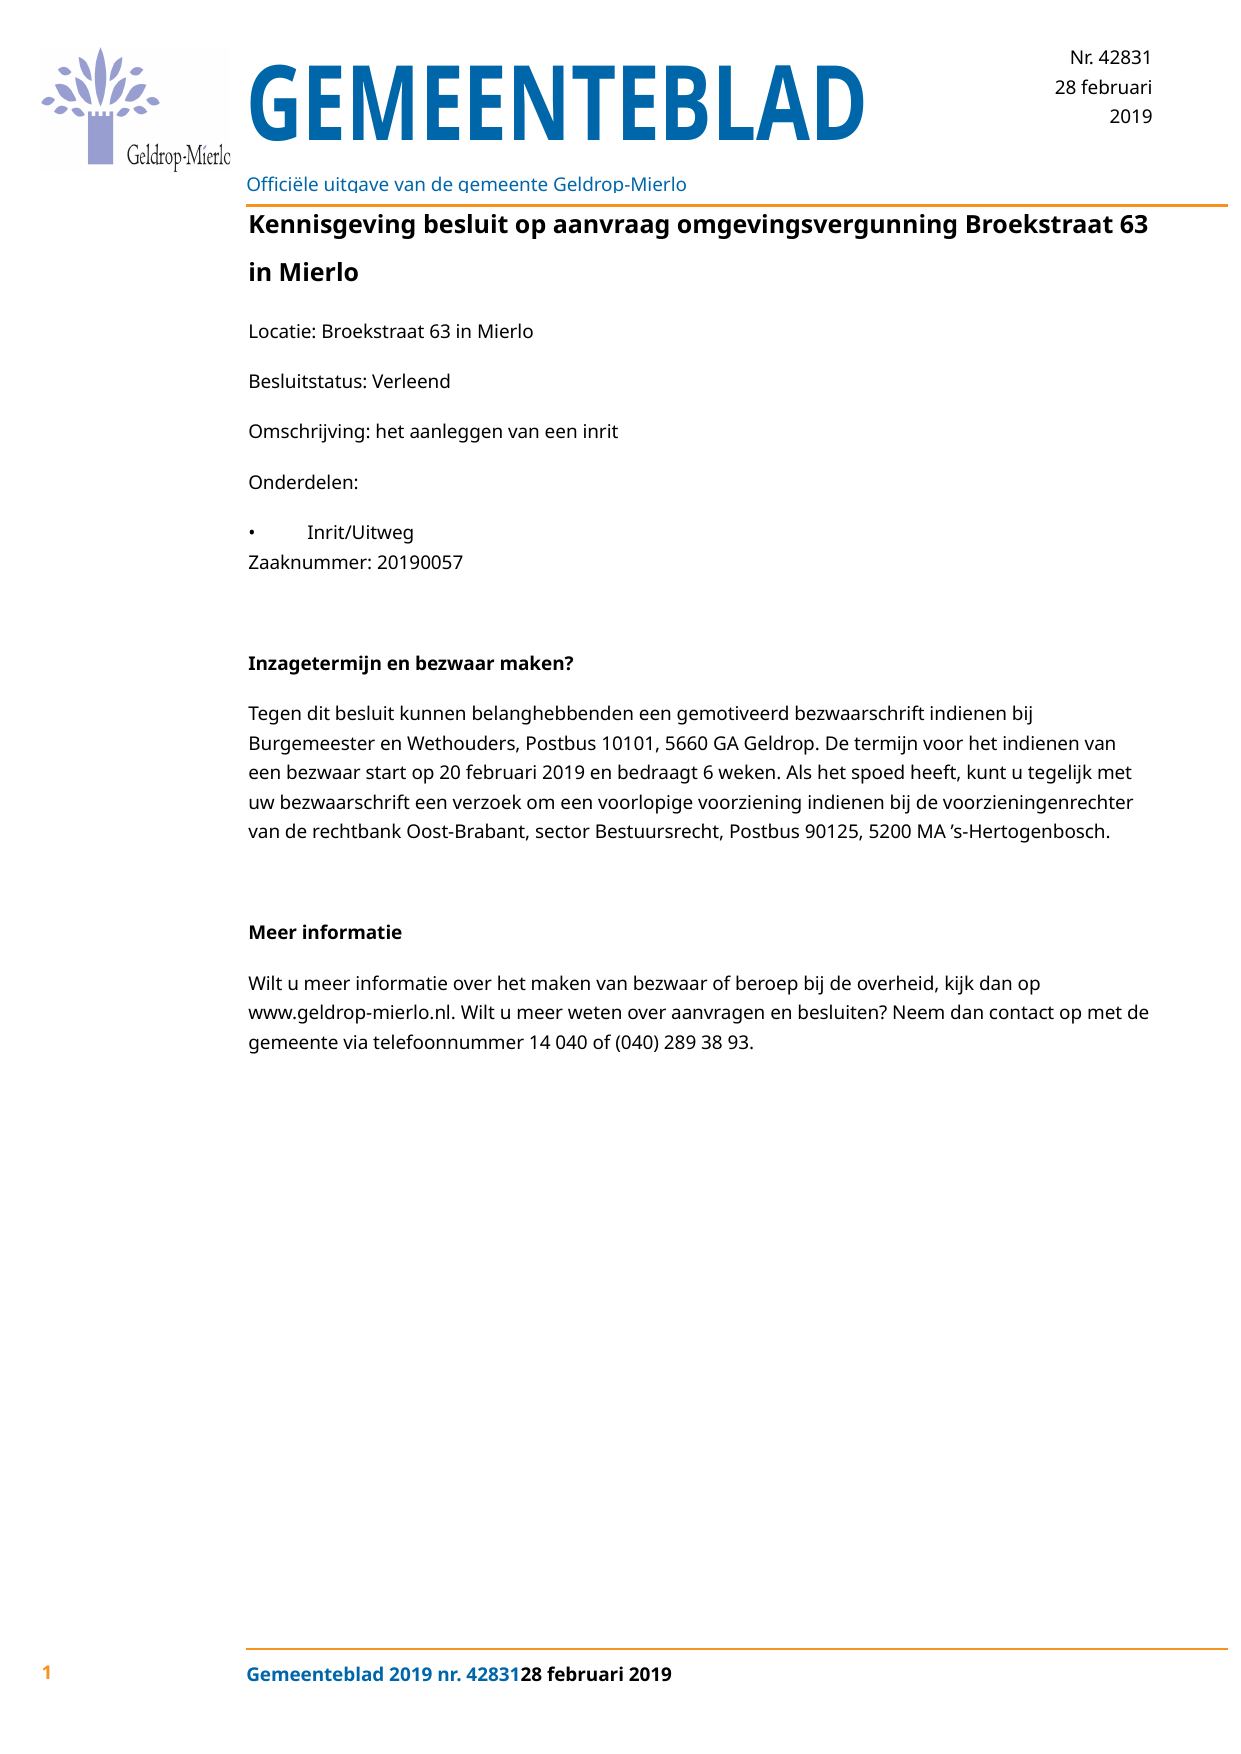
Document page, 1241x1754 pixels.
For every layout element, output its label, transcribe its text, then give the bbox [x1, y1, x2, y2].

picture [41, 47, 231, 172]
text Meer informatie [248, 919, 1152, 945]
text Wilt u meer informatie over het maken van bezwaar of beroep bij de overheid, kijk dan op www.geldrop-mierlo.nl. Wilt u meer weten over aanvragen en besluiten? Neem dan contact op met de gemeente via telefoonnummer 14 040 of (040) 289 38 93. [248, 970, 1152, 1055]
text Onderdelen: [248, 469, 1152, 495]
text Zaaknummer: 20190057 [248, 549, 1152, 575]
text Inzagetermijn en bezwaar maken? [248, 650, 1152, 676]
list Inrit/Uitweg [248, 519, 1152, 545]
text Besluitstatus: Verleend [248, 368, 1152, 394]
text Kennisgeving besluit op aanvraag omgevingsvergunning Broekstraat 63 in Mierlo [248, 207, 1152, 288]
text Locatie: Broekstraat 63 in Mierlo [248, 318, 1152, 344]
text Tegen dit besluit kunnen belanghebbenden een gemotiveerd bezwaarschrift indienen bij Burgemeester en Wethouders, Postbus 10101, 5660 GA Geldrop. De termijn voor het indienen van een bezwaar start op 20 februari 2019 en bedraagt 6 weken. Als het spoed heeft, kunt u tegelijk met uw bezwaarschrift een verzoek om een voorlopige voorziening indienen bij de voorzieningenrechter van de rechtbank Oost-Brabant, sector Bestuursrecht, Postbus 90125, 5200 MA ’s-Hertogenbosch. [248, 700, 1152, 844]
text Omschrijving: het aanleggen van een inrit [248, 419, 1152, 444]
